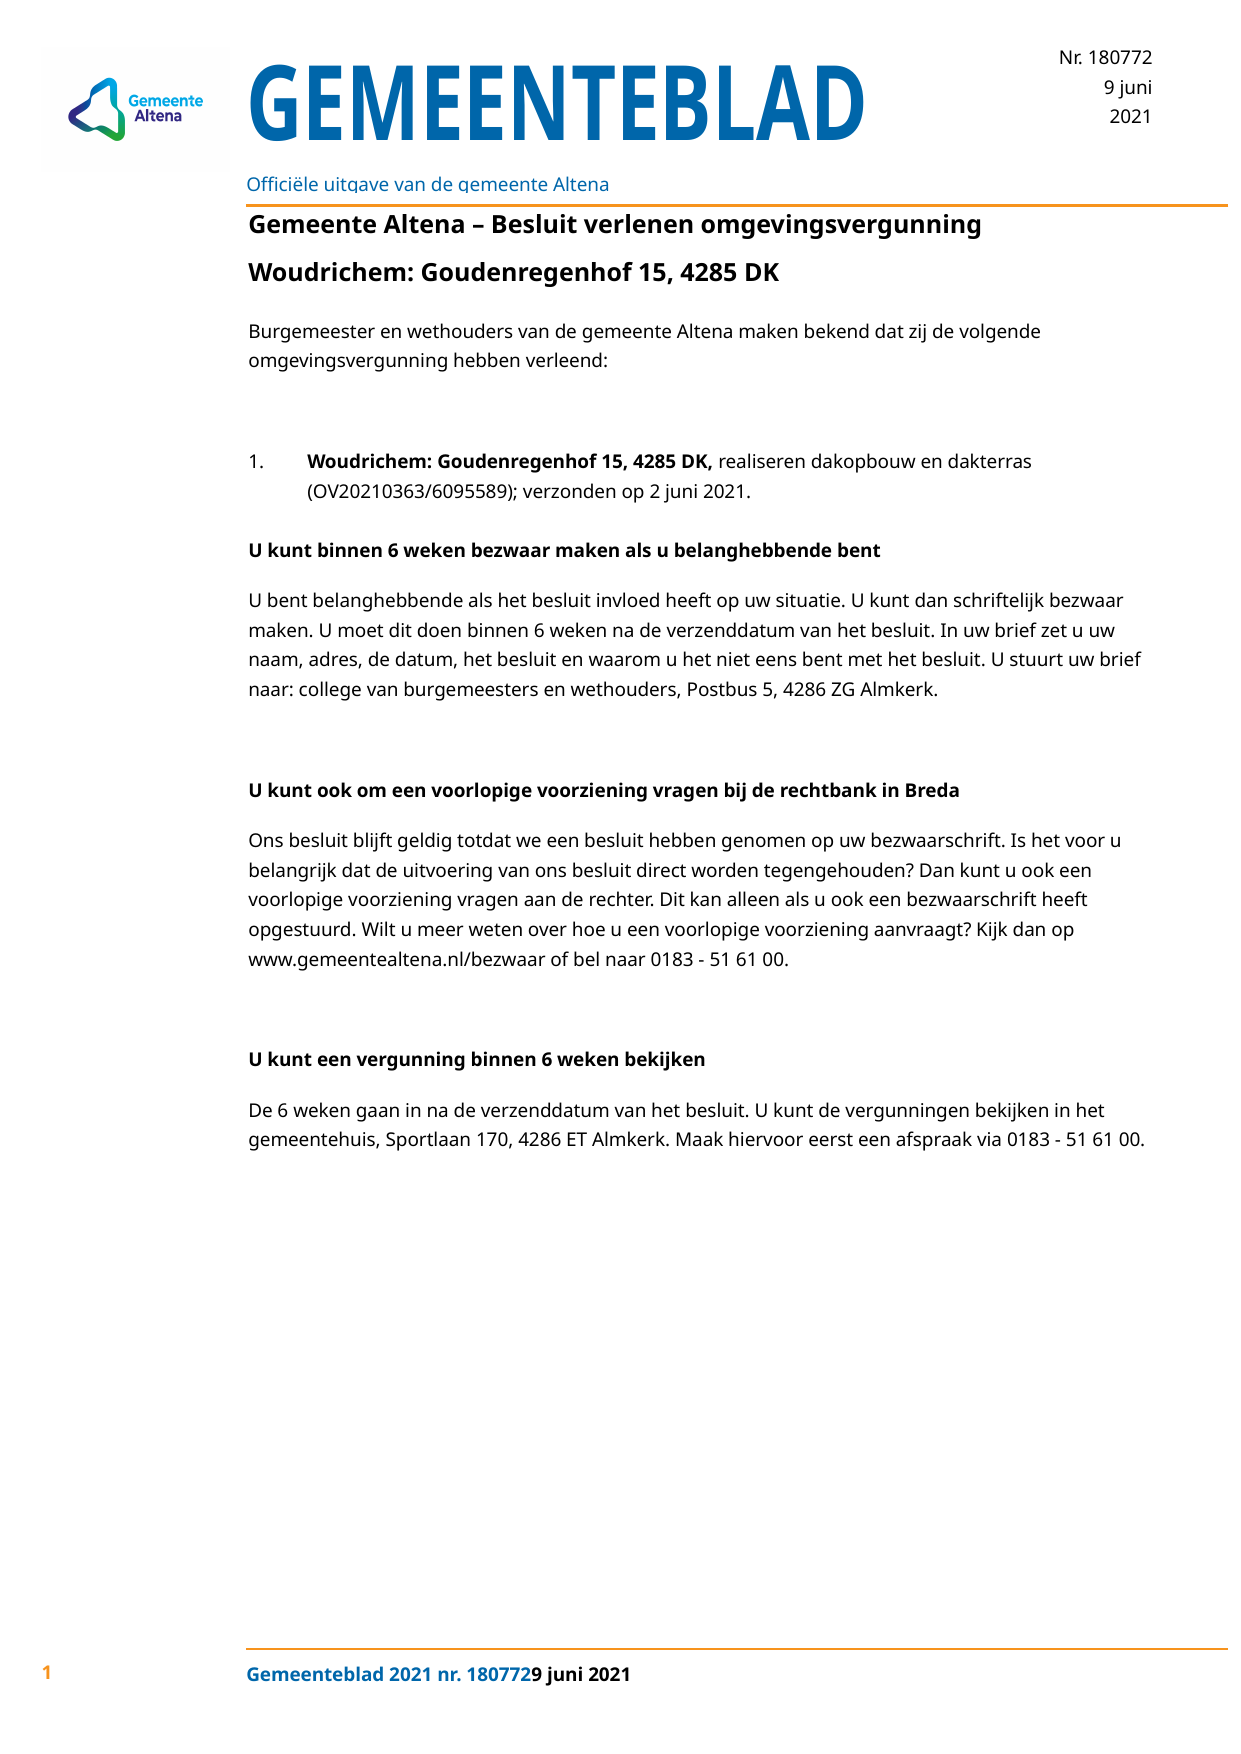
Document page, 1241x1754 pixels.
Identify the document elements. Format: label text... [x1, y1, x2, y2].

text U kunt ook om een voorlopige voorziening vragen bij de rechtbank in Breda [248, 777, 1152, 803]
text Burgemeester en wethouders van de gemeente Altena maken bekend dat zij de volgende omgevingsvergunning hebben verleend: [248, 318, 1152, 373]
text U kunt binnen 6 weken bezwaar maken als u belanghebbende bent [248, 537, 1152, 563]
text U bent belanghebbende als het besluit invloed heeft op uw situatie. U kunt dan schriftelijk bezwaar maken. U moet dit doen binnen 6 weken na de verzenddatum van het besluit. In uw brief zet u uw naam, adres, de datum, het besluit en waarom u het niet eens bent met het besluit. U stuurt uw brief naar: college van burgemeesters en wethouders, Postbus 5, 4286 ZG Almkerk. [248, 587, 1152, 702]
text Gemeente Altena – Besluit verlenen omgevingsvergunning Woudrichem: Goudenregenhof 15, 4285 DK [248, 207, 1152, 288]
picture [41, 47, 231, 172]
text De 6 weken gaan in na de verzenddatum van het besluit. U kunt de vergunningen bekijken in het gemeentehuis, Sportlaan 170, 4286 ET Almkerk. Maak hiervoor eerst een afspraak via 0183 - 51 61 00. [248, 1097, 1152, 1152]
text Ons besluit blijft geldig totdat we een besluit hebben genomen op uw bezwaarschrift. Is het voor u belangrijk dat de uitvoering van ons besluit direct worden tegengehouden? Dan kunt u ook een voorlopige voorziening vragen aan de rechter. Dit kan alleen als u ook een bezwaarschrift heeft opgestuurd. Wilt u meer weten over hoe u een voorlopige voorziening aanvraagt? Kijk dan op www.gemeentealtena.nl/bezwaar of bel naar 0183 - 51 61 00. [248, 827, 1152, 972]
text U kunt een vergunning binnen 6 weken bekijken [248, 1047, 1152, 1072]
list Woudrichem: Goudenregenhof 15, 4285 DK, realiseren dakopbouw en dakterras (OV20210363/6095589); verzonden op 2 juni 2021. [248, 448, 1152, 504]
